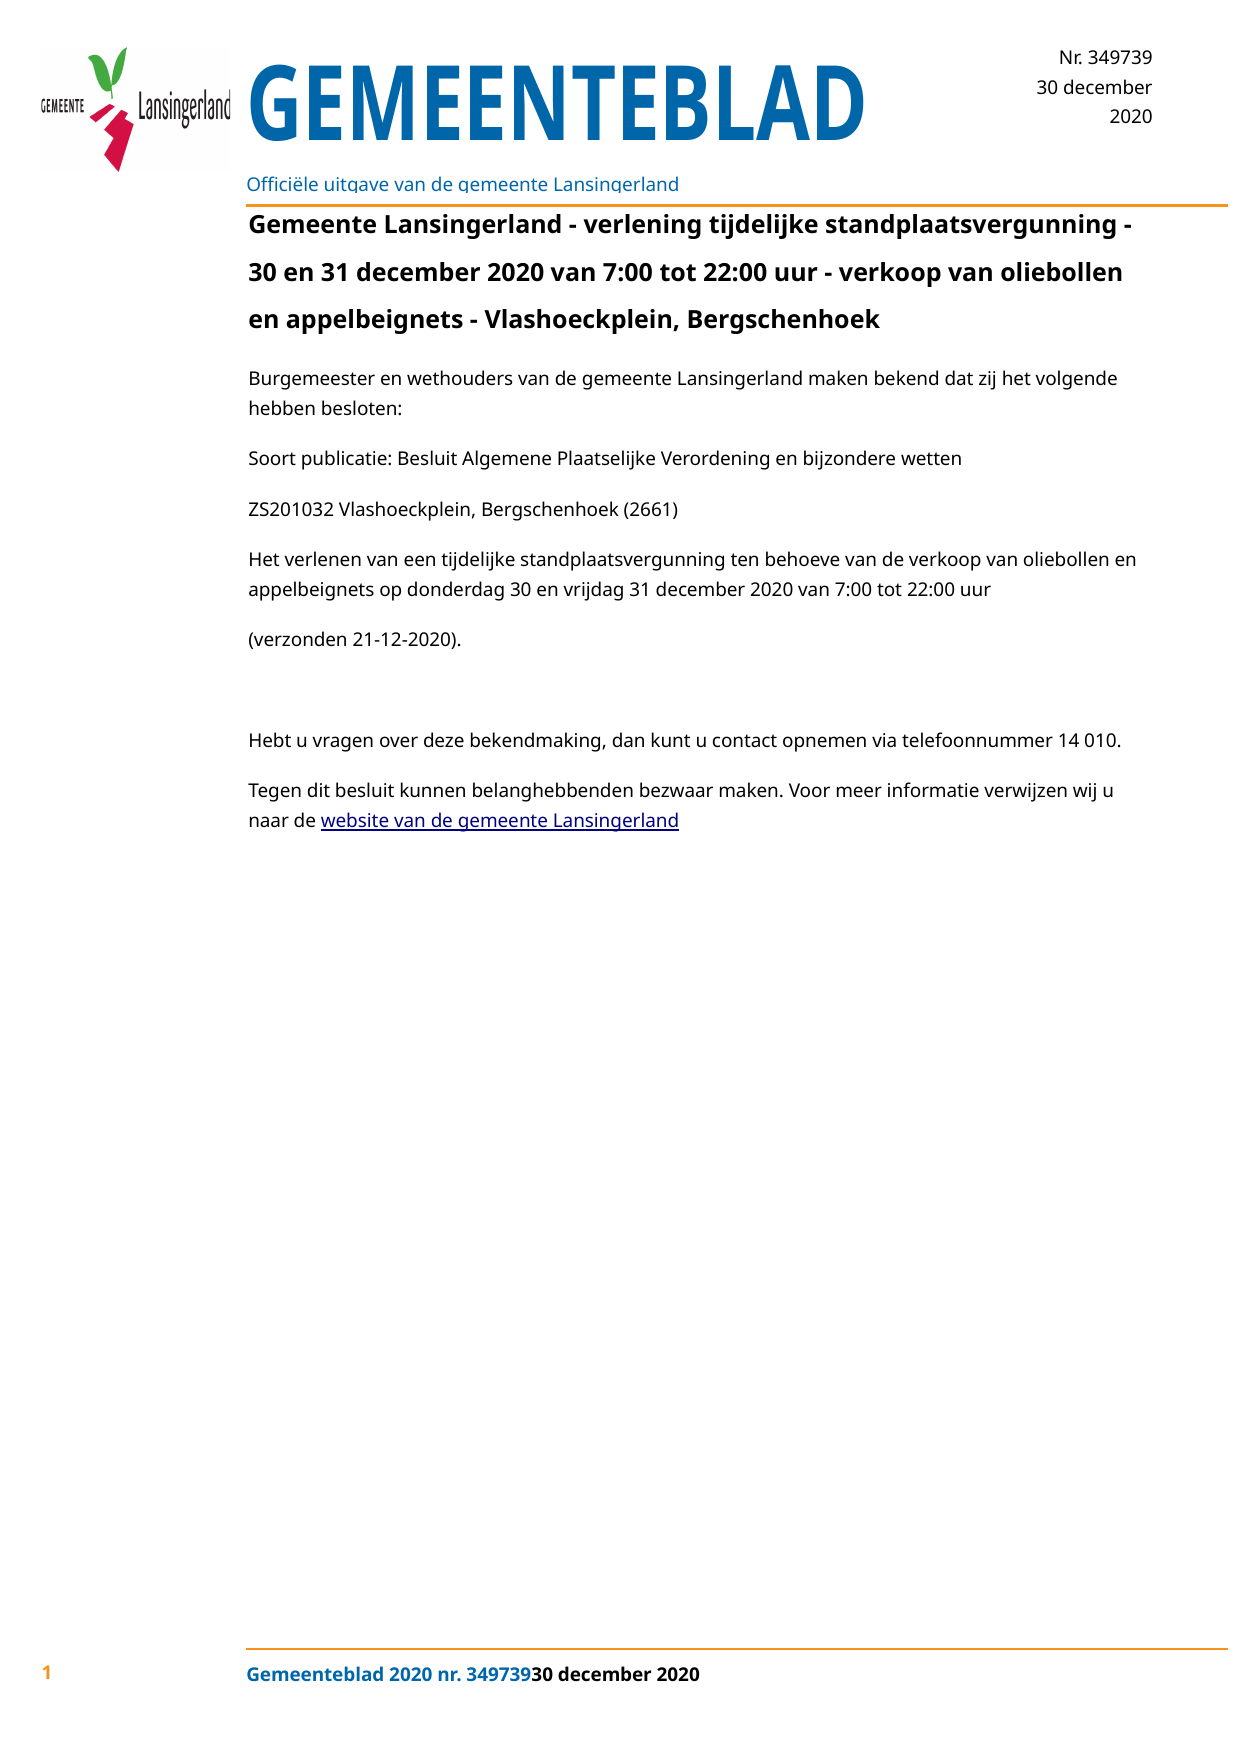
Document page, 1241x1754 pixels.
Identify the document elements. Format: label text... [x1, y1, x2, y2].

text Tegen dit besluit kunnen belanghebbenden bezwaar maken. Voor meer informatie verwijzen wij u naar de website van de gemeente Lansingerland [248, 778, 1152, 833]
text Het verlenen van een tijdelijke standplaatsvergunning ten behoeve van de verkoop van oliebollen en appelbeignets op donderdag 30 en vrijdag 31 december 2020 van 7:00 tot 22:00 uur [248, 546, 1152, 602]
text Hebt u vragen over deze bekendmaking, dan kunt u contact opnemen via telefoonnummer 14 010. [248, 727, 1152, 753]
text ZS201032 Vlashoeckplein, Bergschenhoek (2661) [248, 496, 1152, 522]
picture [41, 47, 231, 172]
text Gemeente Lansingerland - verlening tijdelijke standplaatsvergunning - 30 en 31 december 2020 van 7:00 tot 22:00 uur - verkoop van oliebollen en appelbeignets - Vlashoeckplein, Bergschenhoek [248, 207, 1152, 336]
text (verzonden 21-12-2020). [248, 626, 1152, 652]
text Burgemeester en wethouders van de gemeente Lansingerland maken bekend dat zij het volgende hebben besloten: [248, 366, 1152, 421]
text Soort publicatie: Besluit Algemene Plaatselijke Verordening en bijzondere wetten [248, 446, 1152, 471]
